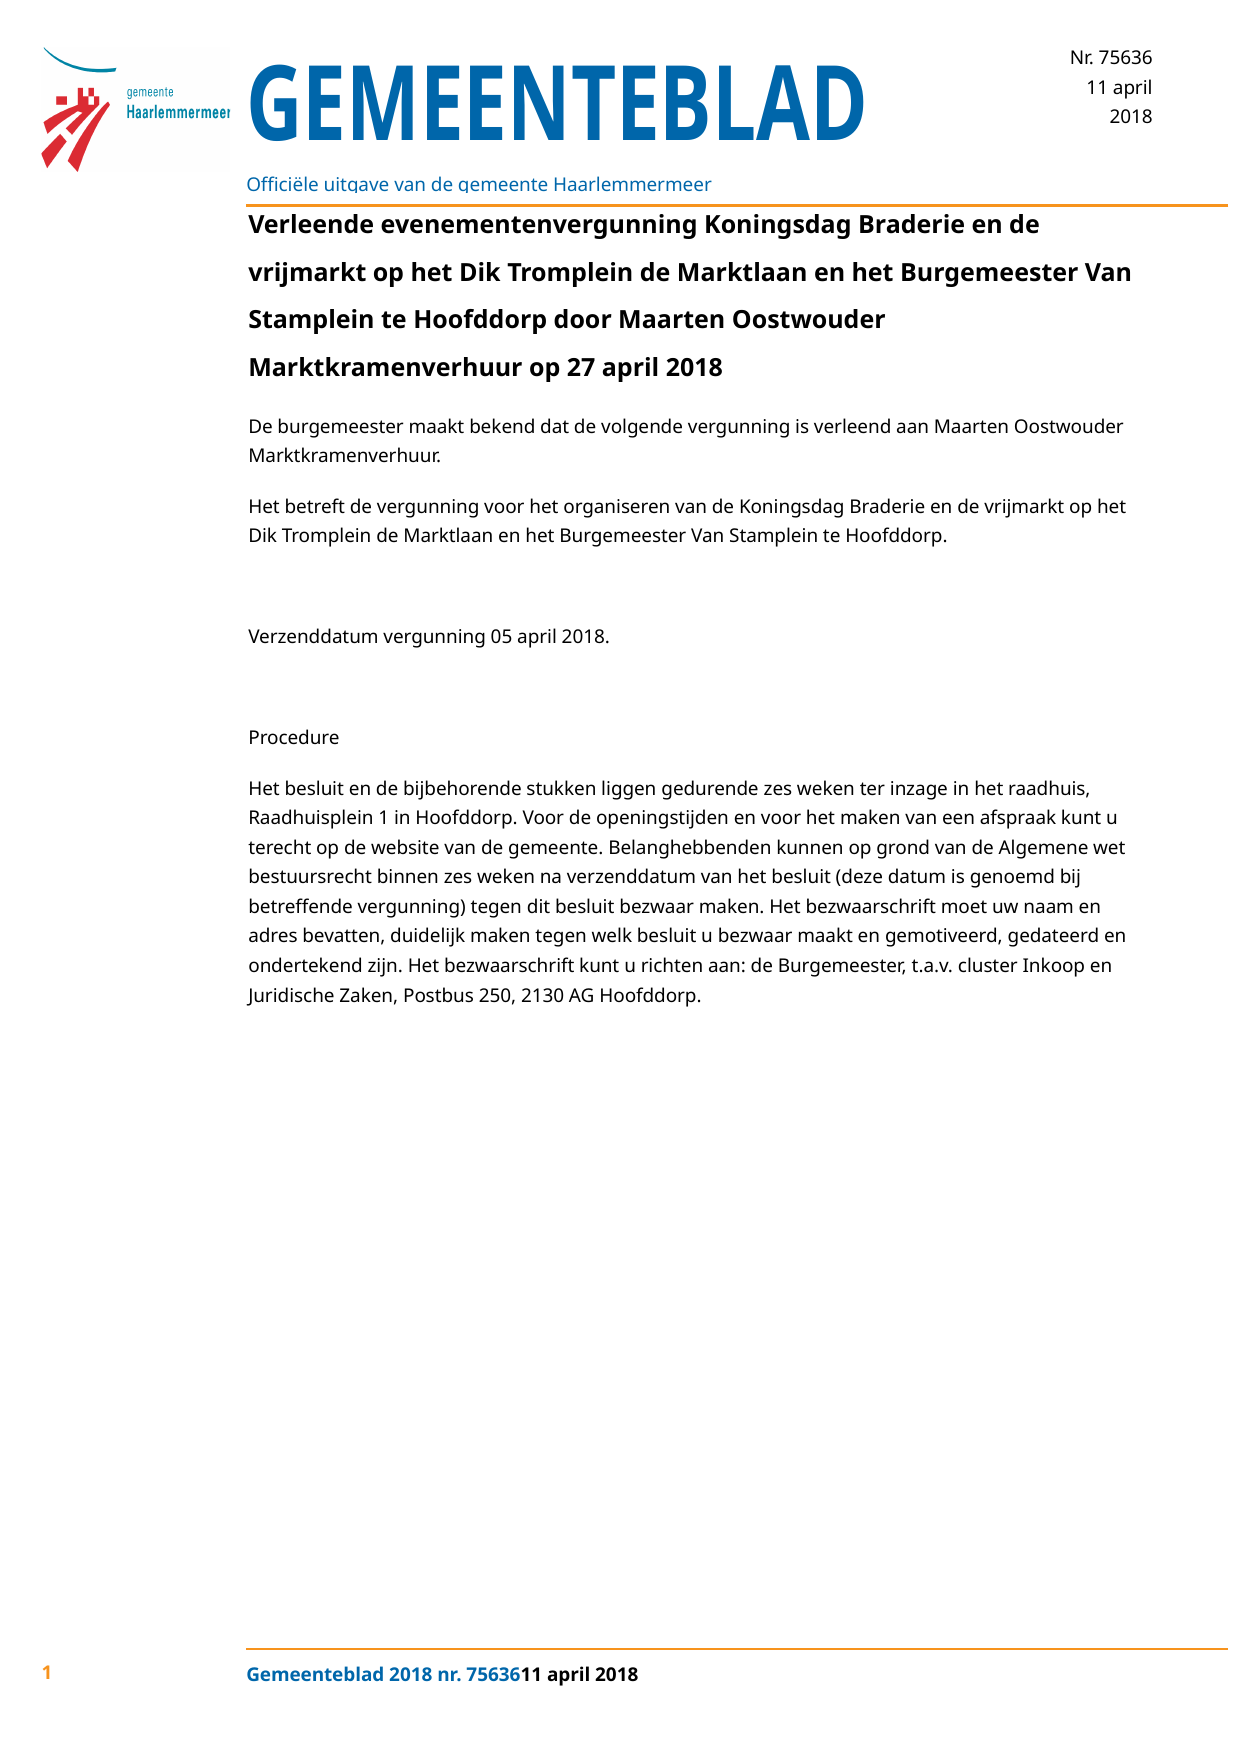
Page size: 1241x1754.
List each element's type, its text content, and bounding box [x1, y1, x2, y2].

text Het betreft de vergunning voor het organiseren van de Koningsdag Braderie en de vrijmarkt op het Dik Tromplein de Marktlaan en het Burgemeester Van Stamplein te Hoofddorp. [248, 493, 1152, 548]
text Verleende evenementenvergunning Koningsdag Braderie en de vrijmarkt op het Dik Tromplein de Marktlaan en het Burgemeester Van Stamplein te Hoofddorp door Maarten Oostwouder Marktkramenverhuur op 27 april 2018 [248, 207, 1152, 384]
text De burgemeester maakt bekend dat de volgende vergunning is verleend aan Maarten Oostwouder Marktkramenverhuur. [248, 413, 1152, 468]
text Het besluit en de bijbehorende stukken liggen gedurende zes weken ter inzage in het raadhuis, Raadhuisplein 1 in Hoofddorp. Voor de openingstijden en voor het maken van een afspraak kunt u terecht op de website van de gemeente. Belanghebbenden kunnen op grond van de Algemene wet bestuursrecht binnen zes weken na verzenddatum van het besluit (deze datum is genoemd bij betreffende vergunning) tegen dit besluit bezwaar maken. Het bezwaarschrift moet uw naam en adres bevatten, duidelijk maken tegen welk besluit u bezwaar maakt en gemotiveerd, gedateerd en ondertekend zijn. Het bezwaarschrift kunt u richten aan: de Burgemeester, t.a.v. cluster Inkoop en Juridische Zaken, Postbus 250, 2130 AG Hoofddorp. [248, 775, 1152, 1008]
text Verzenddatum vergunning 05 april 2018. [248, 623, 1152, 649]
text Procedure [248, 724, 1152, 750]
picture [41, 47, 231, 172]
